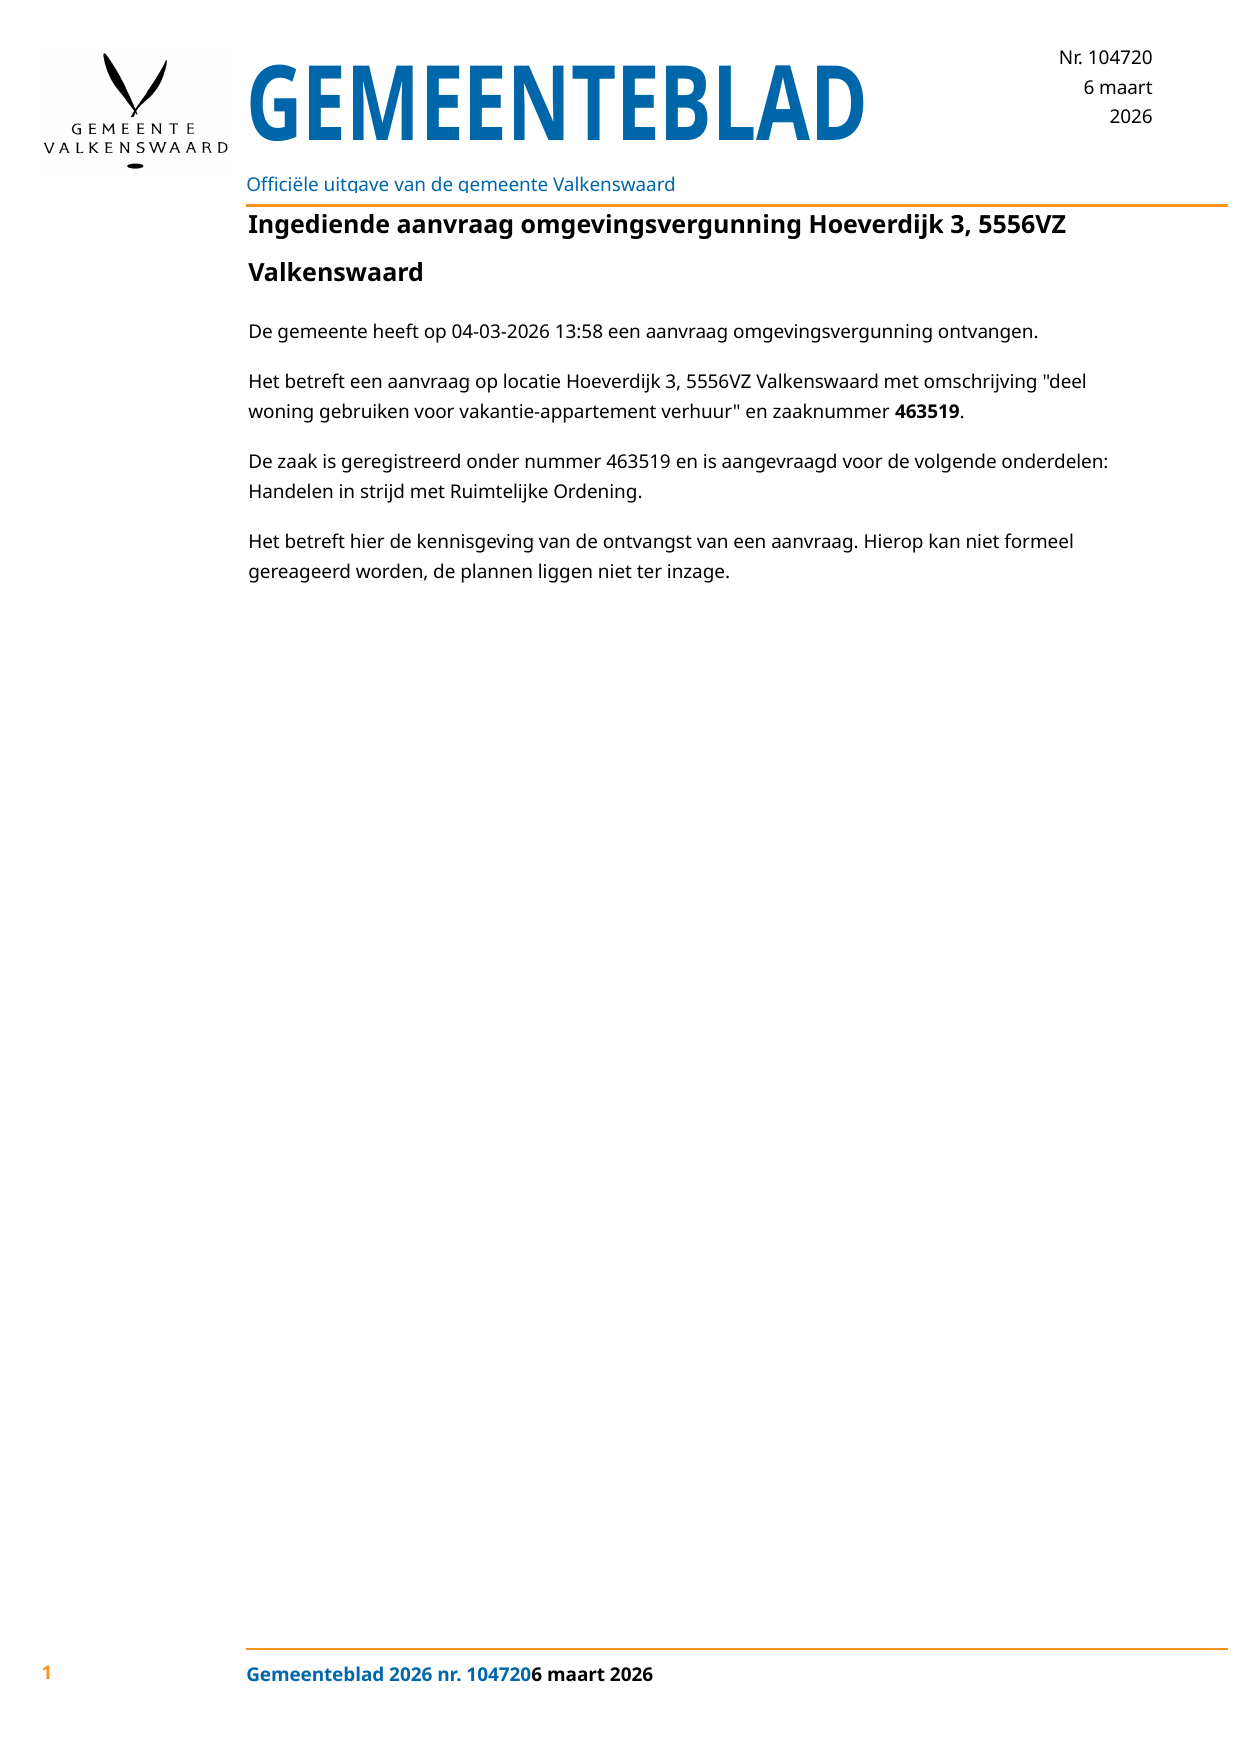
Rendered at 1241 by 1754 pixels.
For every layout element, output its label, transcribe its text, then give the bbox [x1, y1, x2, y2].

text Het betreft een aanvraag op locatie Hoeverdijk 3, 5556VZ Valkenswaard met omschrijving "deel woning gebruiken voor vakantie-appartement verhuur" en zaaknummer 463519. [248, 368, 1152, 424]
text Ingediende aanvraag omgevingsvergunning Hoeverdijk 3, 5556VZ Valkenswaard [248, 207, 1152, 288]
text Het betreft hier de kennisgeving van de ontvangst van een aanvraag. Hierop kan niet formeel gereageerd worden, de plannen liggen niet ter inzage. [248, 528, 1152, 584]
text De gemeente heeft op 04-03-2026 13:58 een aanvraag omgevingsvergunning ontvangen. [248, 318, 1152, 344]
picture [41, 47, 231, 172]
text De zaak is geregistreerd onder nummer 463519 en is aangevraagd voor de volgende onderdelen: Handelen in strijd met Ruimtelijke Ordening. [248, 448, 1152, 504]
